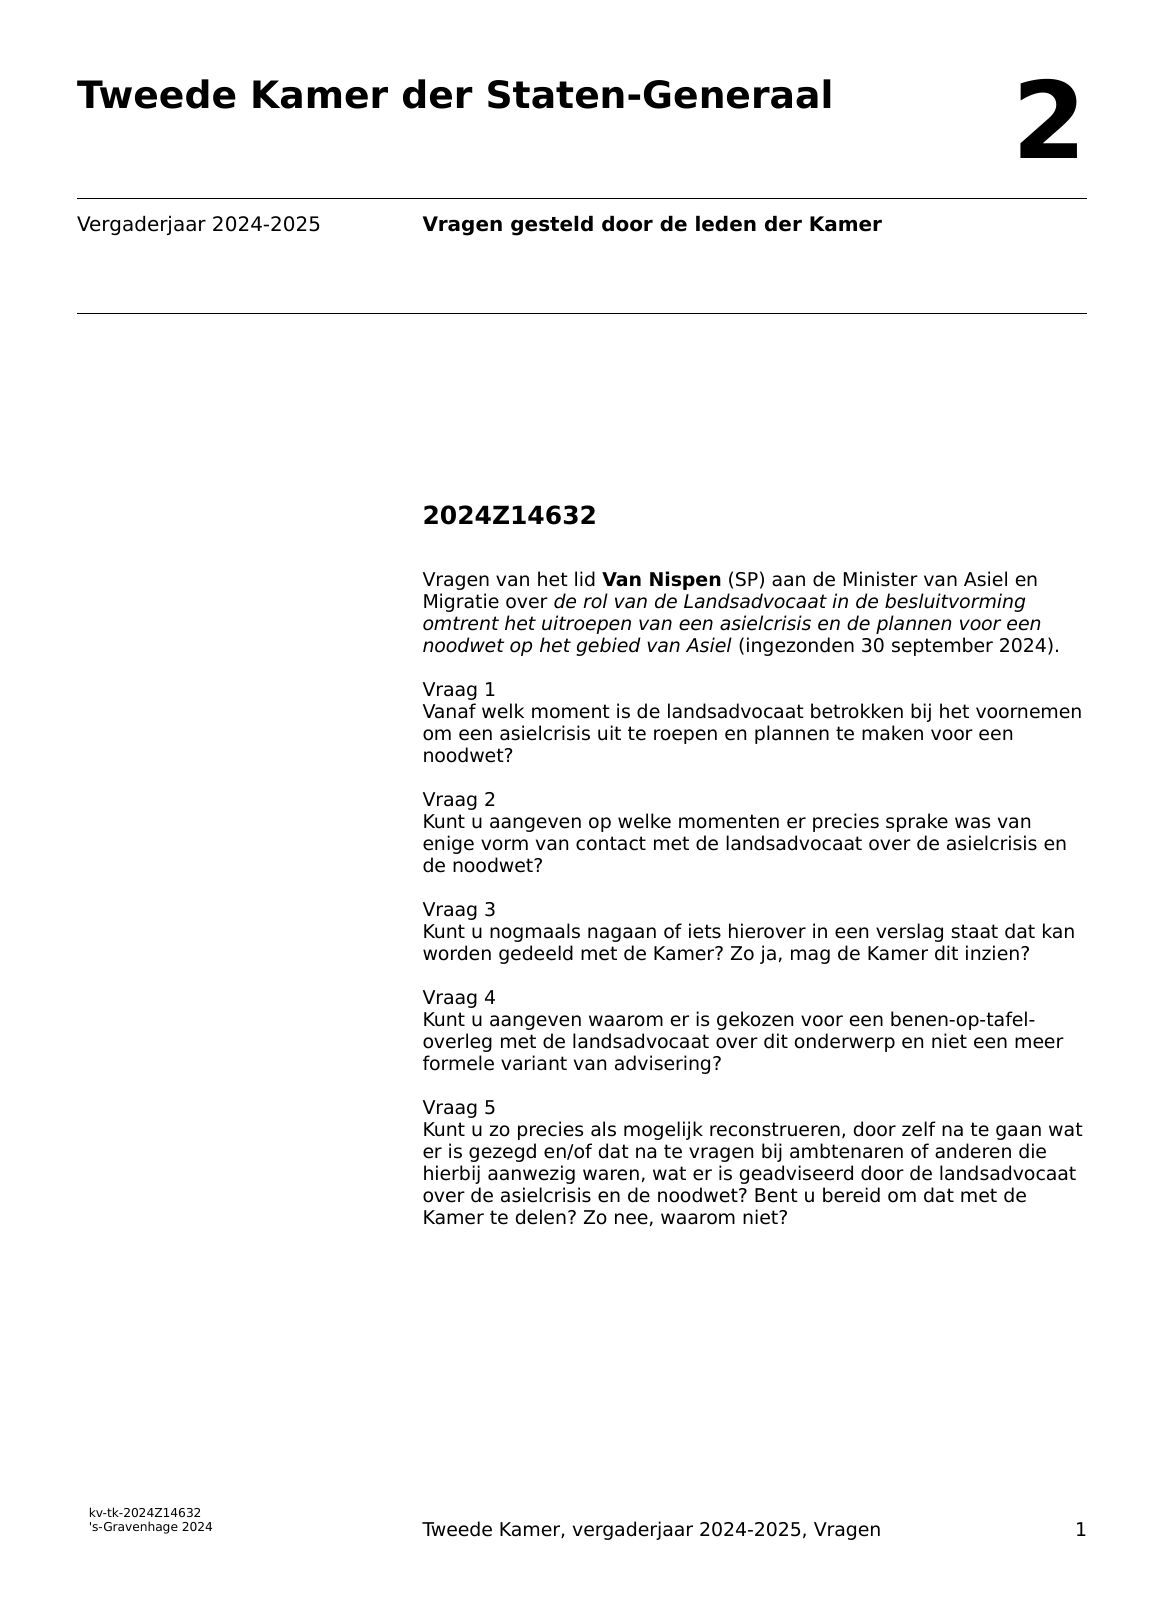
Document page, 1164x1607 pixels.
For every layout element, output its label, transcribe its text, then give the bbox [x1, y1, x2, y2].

table_cell Vergaderjaar 2024-2025 [77, 199, 422, 313]
text Kunt u aangeven op welke momenten er precies sprake was van enige vorm van contact met de landsadvocaat over de asielcrisis en de noodwet? [422, 811, 1087, 877]
text Kunt u zo precies als mogelijk reconstrueren, door zelf na te gaan wat er is gezegd en/of dat na te vragen bij ambtenaren of anderen die hierbij aanwezig waren, wat er is geadviseerd door de landsadvocaat over de asielcrisis en de noodwet? Bent u bereid om dat met de Kamer te delen? Zo nee, waarom niet? [422, 1119, 1087, 1229]
text Kunt u nogmaals nagaan of iets hierover in een verslag staat dat kan worden gedeeld met de Kamer? Zo ja, mag de Kamer dit inzien? [422, 921, 1087, 965]
text Vraag 3 [422, 899, 1087, 921]
table_cell Vragen gesteld door de leden der Kamer [422, 199, 1087, 313]
text Vraag 1 [422, 679, 1087, 701]
text Vraag 4 [422, 987, 1087, 1009]
table_header 2 [886, 59, 1087, 198]
table_header Tweede Kamer der Staten-Generaal [77, 59, 886, 198]
text Kunt u aangeven waarom er is gekozen voor een benen-op-tafel-overleg met de landsadvocaat over dit onderwerp en niet een meer formele variant van advisering? [422, 1009, 1087, 1075]
text kv-tk-2024Z14632 [88, 1506, 323, 1520]
text Vraag 2 [422, 789, 1087, 811]
text Vraag 5 [422, 1097, 1087, 1119]
text Vragen van het lid Van Nispen (SP) aan de Minister van Asiel en Migratie over de rol van de Landsadvocaat in de besluitvorming omtrent het uitroepen van een asielcrisis en de plannen voor een noodwet op het gebied van Asiel (ingezonden 30 september 2024). [422, 569, 1087, 657]
text 's-Gravenhage 2024 [88, 1520, 323, 1534]
text Vanaf welk moment is de landsadvocaat betrokken bij het voornemen om een asielcrisis uit te roepen en plannen te maken voor een noodwet? [422, 701, 1087, 767]
text 2024Z14632 [422, 501, 1087, 531]
